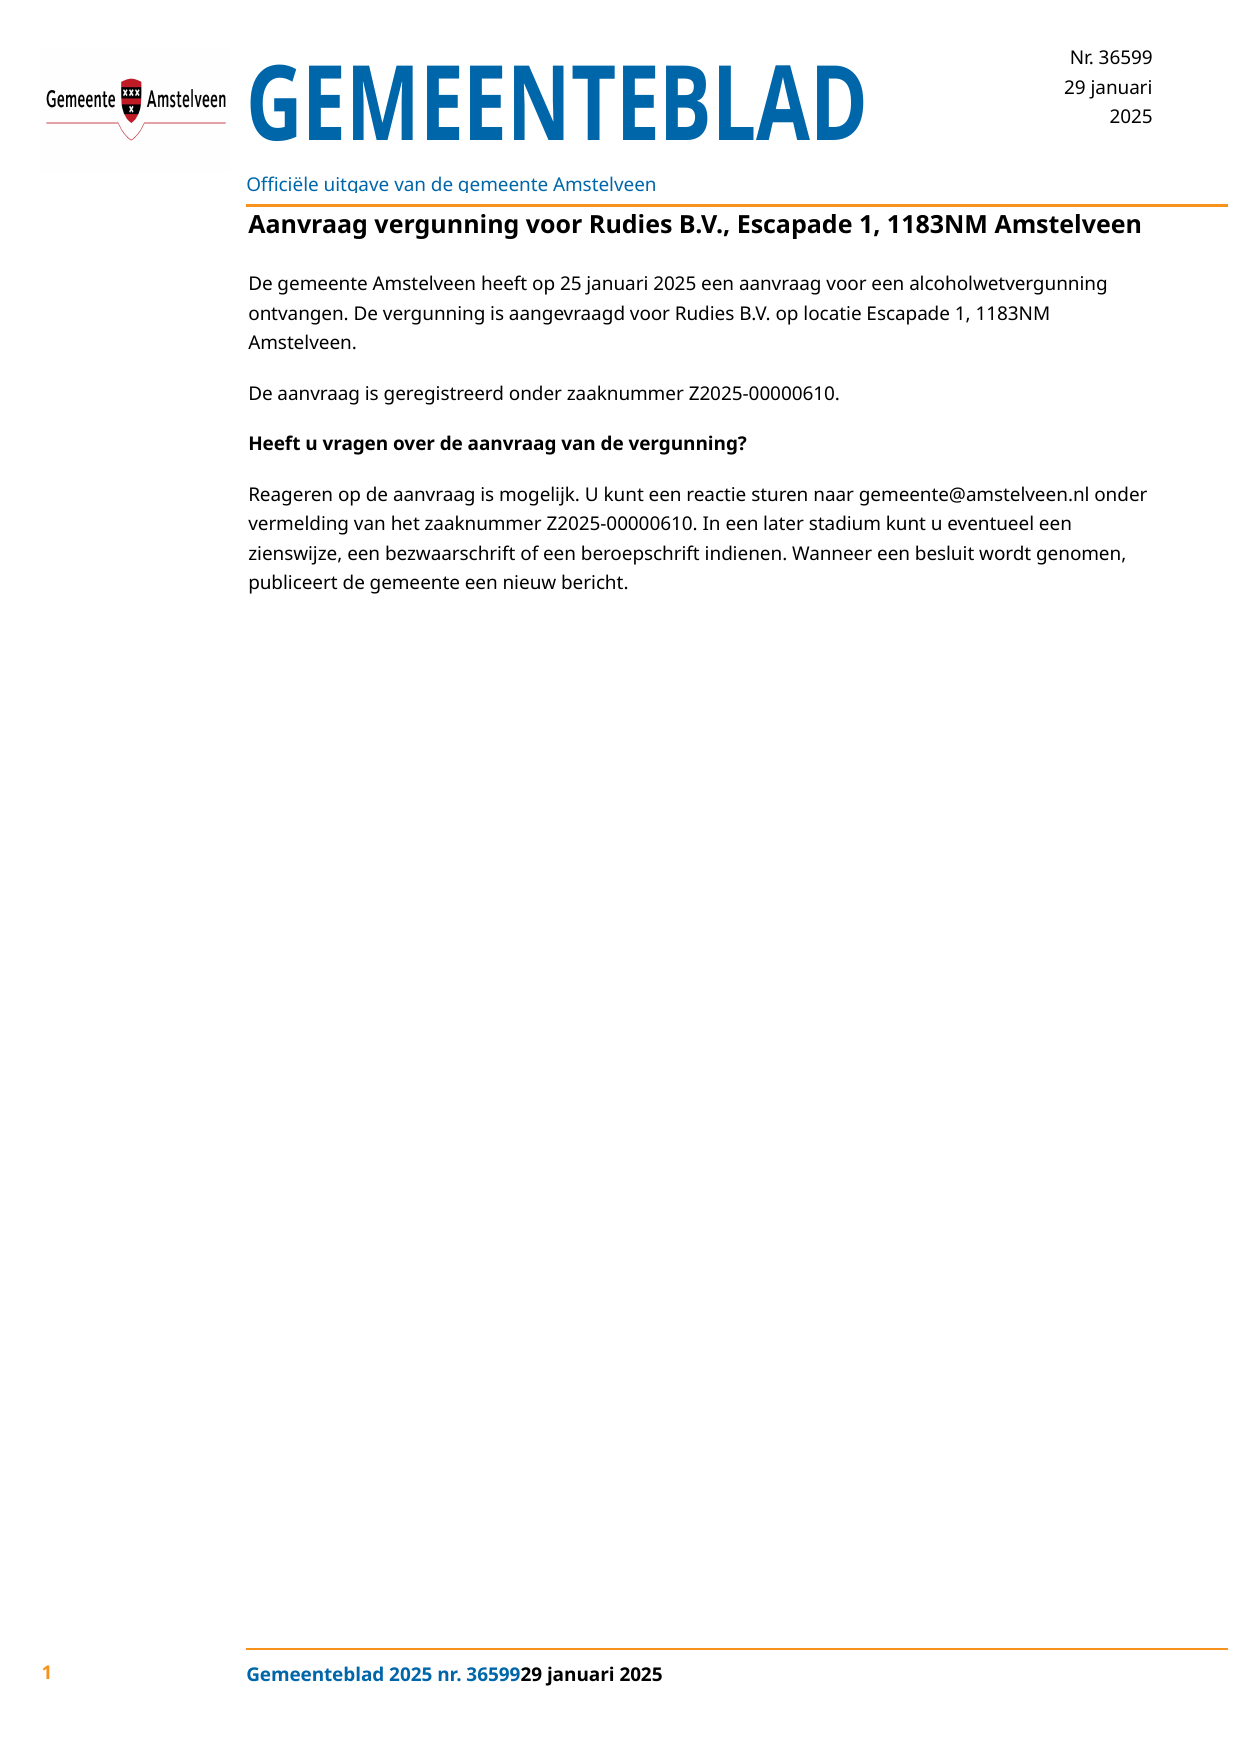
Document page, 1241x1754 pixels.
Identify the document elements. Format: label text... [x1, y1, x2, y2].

text De aanvraag is geregistreerd onder zaaknummer Z2025-00000610. [248, 380, 1152, 406]
text Heeft u vragen over de aanvraag van de vergunning? [248, 430, 1152, 456]
text Reageren op de aanvraag is mogelijk. U kunt een reactie sturen naar gemeente@amstelveen.nl onder vermelding van het zaaknummer Z2025-00000610. In een later stadium kunt u eventueel een zienswijze, een bezwaarschrift of een beroepschrift indienen. Wanneer een besluit wordt genomen, publiceert de gemeente een nieuw bericht. [248, 481, 1152, 595]
picture [41, 47, 231, 172]
text De gemeente Amstelveen heeft op 25 januari 2025 een aanvraag voor een alcoholwetvergunning ontvangen. De vergunning is aangevraagd voor Rudies B.V. op locatie Escapade 1, 1183NM Amstelveen. [248, 270, 1152, 355]
text Aanvraag vergunning voor Rudies B.V., Escapade 1, 1183NM Amstelveen [248, 207, 1152, 241]
